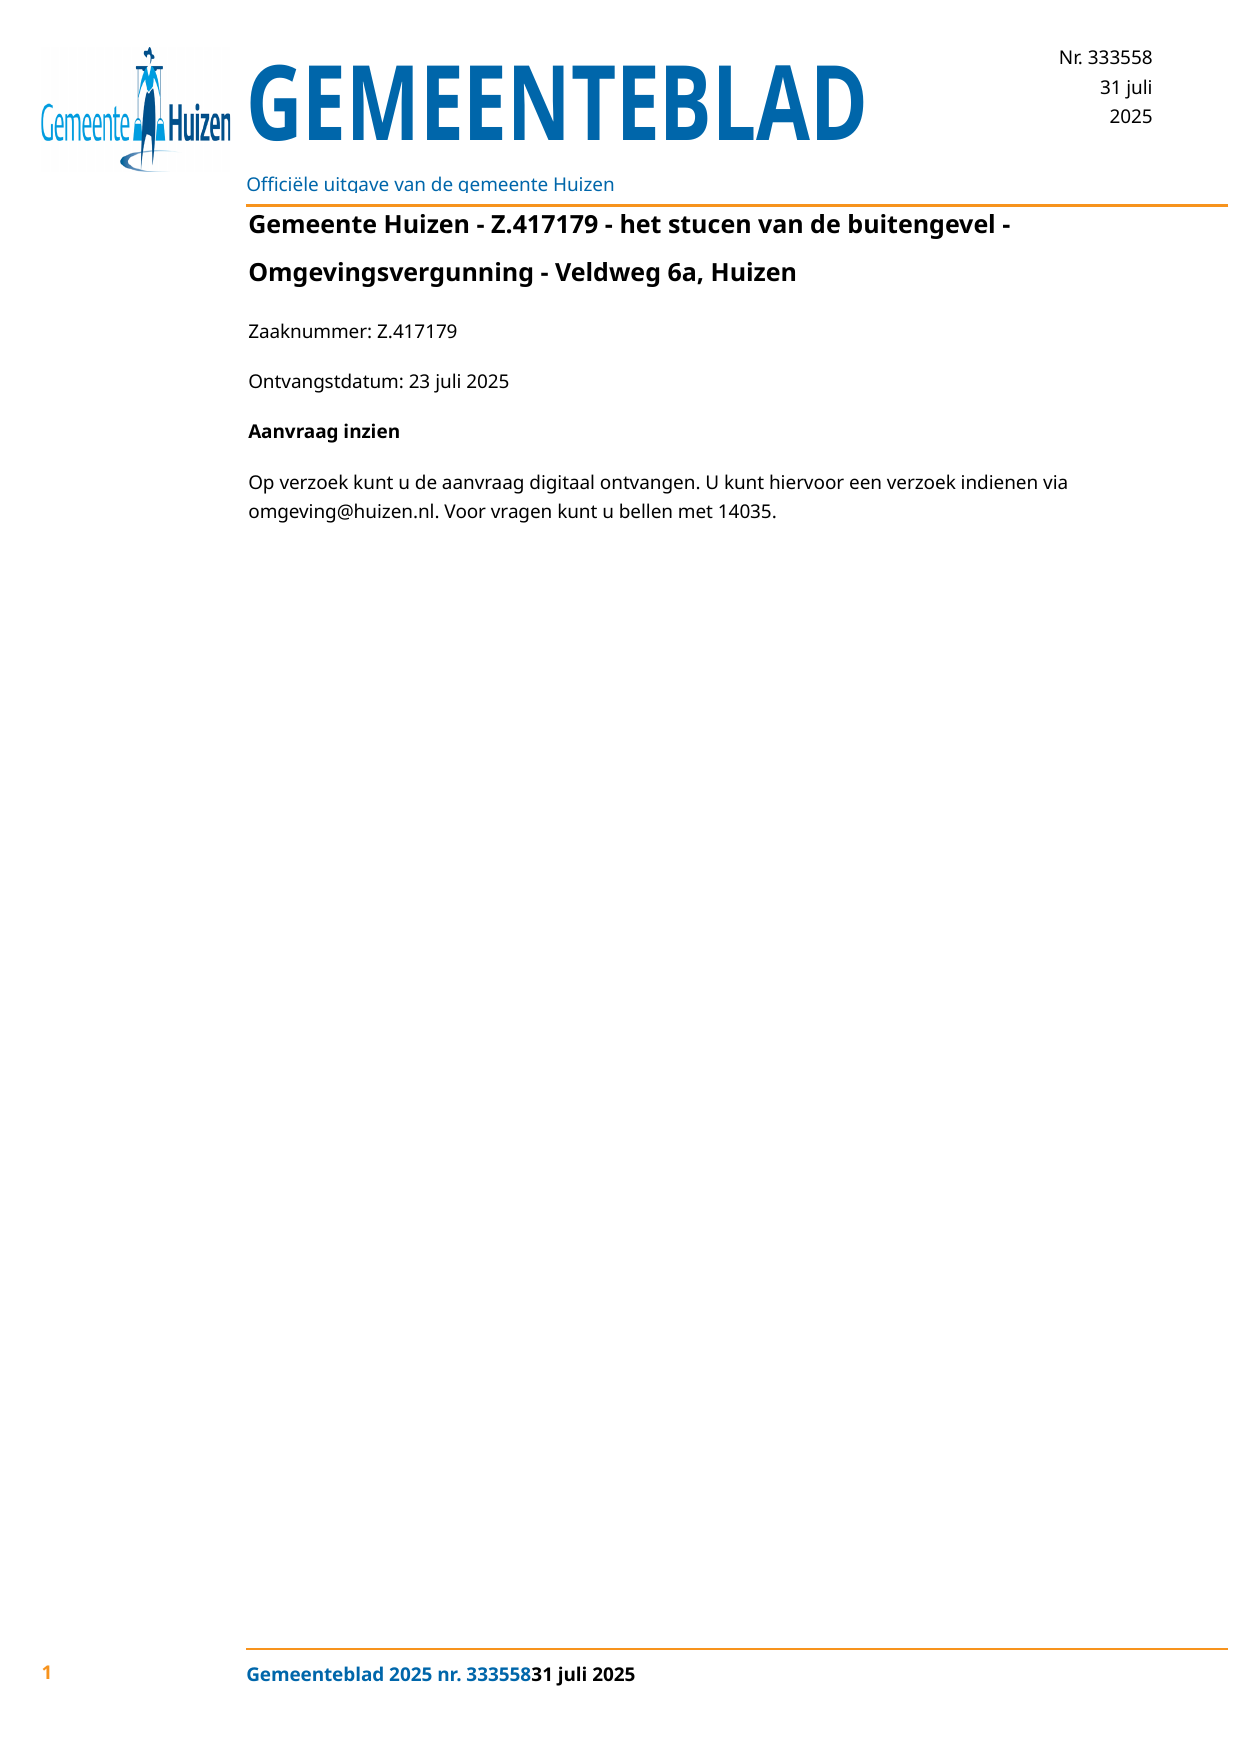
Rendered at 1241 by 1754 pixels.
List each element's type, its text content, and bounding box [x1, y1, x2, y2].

text Gemeente Huizen - Z.417179 - het stucen van de buitengevel - Omgevingsvergunning - Veldweg 6a, Huizen [248, 207, 1152, 288]
text Op verzoek kunt u de aanvraag digitaal ontvangen. U kunt hiervoor een verzoek indienen via omgeving@huizen.nl. Voor vragen kunt u bellen met 14035. [248, 469, 1152, 524]
text Aanvraag inzien [248, 419, 1152, 444]
picture [41, 47, 231, 172]
text Ontvangstdatum: 23 juli 2025 [248, 368, 1152, 394]
text Zaaknummer: Z.417179 [248, 318, 1152, 344]
